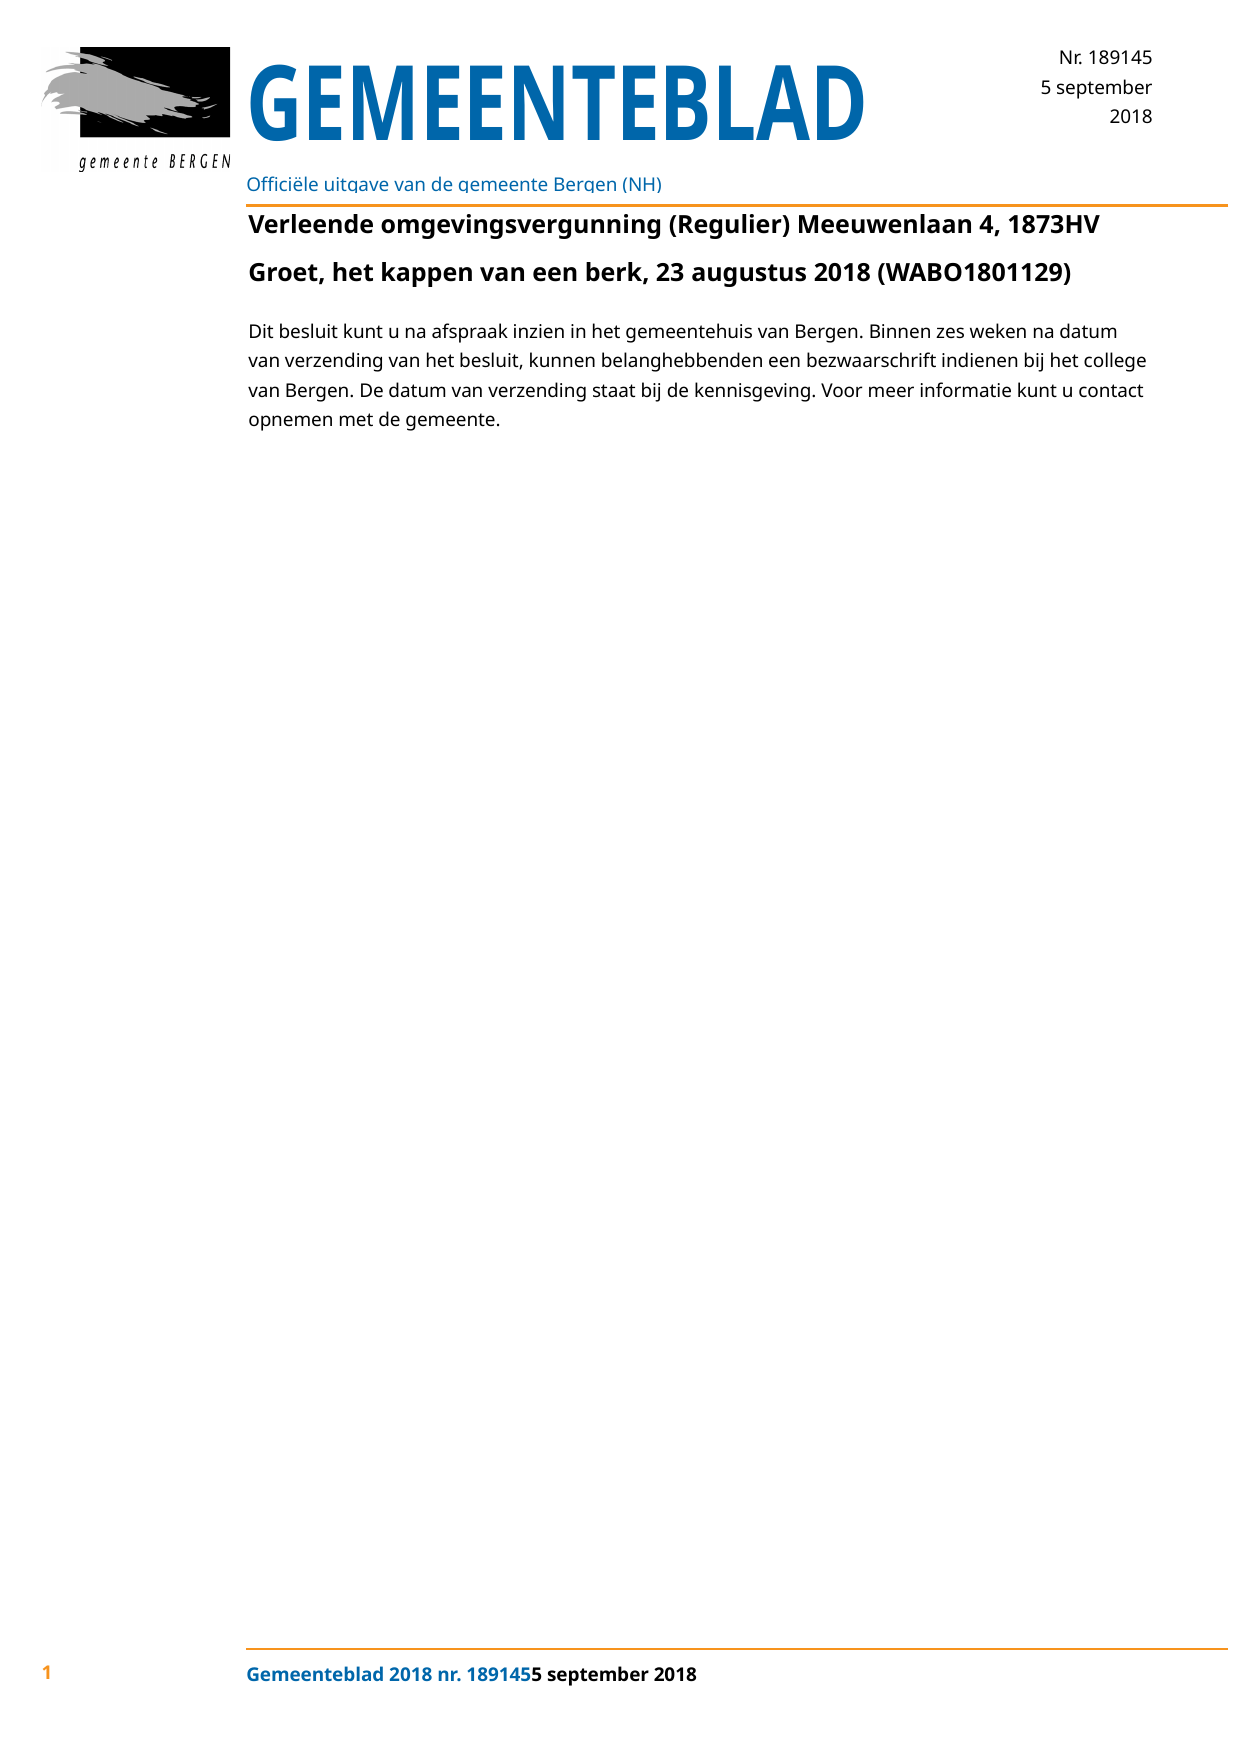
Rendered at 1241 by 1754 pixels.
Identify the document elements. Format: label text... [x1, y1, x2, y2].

text Dit besluit kunt u na afspraak inzien in het gemeentehuis van Bergen. Binnen zes weken na datum van verzending van het besluit, kunnen belanghebbenden een bezwaarschrift indienen bij het college van Bergen. De datum van verzending staat bij de kennisgeving. Voor meer informatie kunt u contact opnemen met de gemeente. [248, 318, 1152, 432]
text Verleende omgevingsvergunning (Regulier) Meeuwenlaan 4, 1873HV Groet, het kappen van een berk, 23 augustus 2018 (WABO1801129) [248, 207, 1152, 288]
picture [41, 47, 231, 172]
